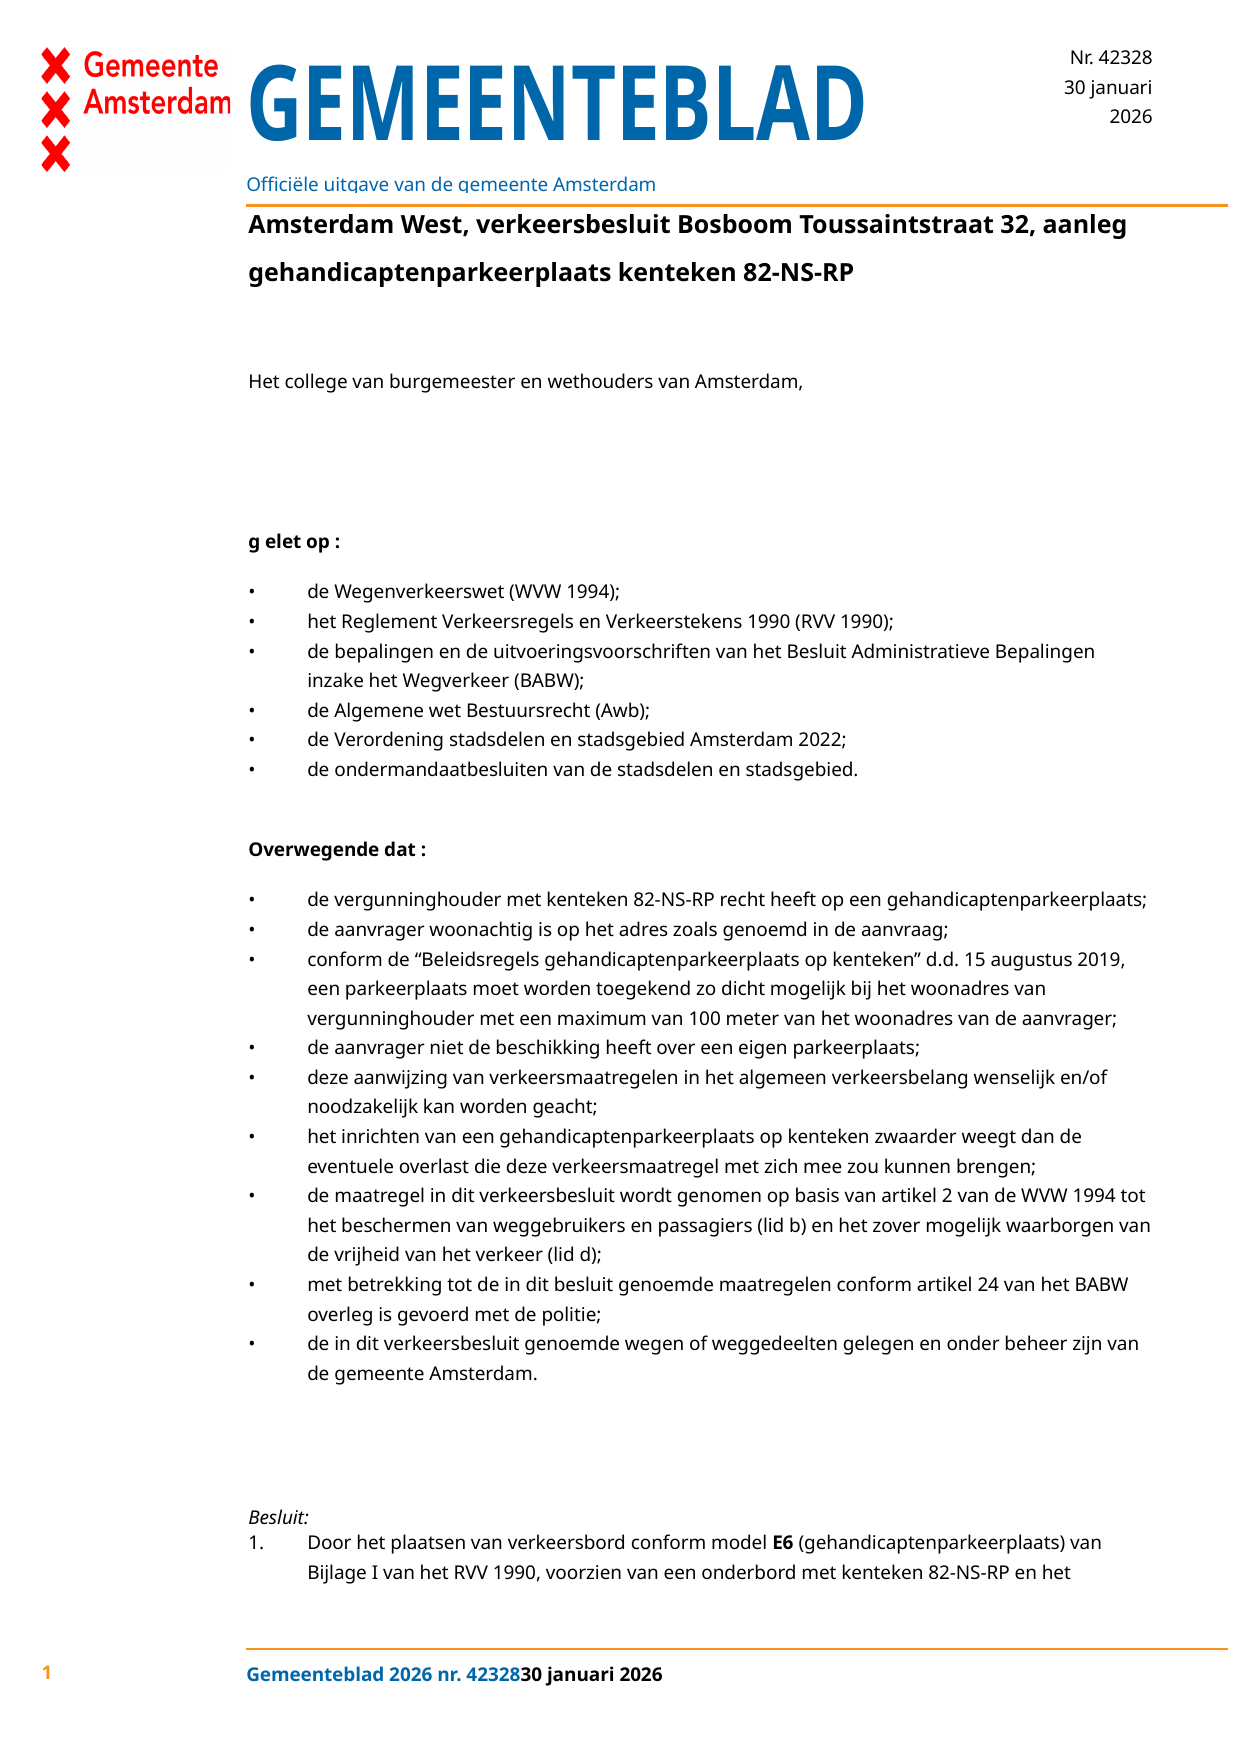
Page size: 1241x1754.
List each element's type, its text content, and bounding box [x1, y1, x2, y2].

picture [41, 47, 231, 172]
list Door het plaatsen van verkeersbord conform model E6 (gehandicaptenparkeerplaats) van Bijlage I van het RVV 1990, voorzien van een onderbord met kenteken 82-NS-RP en het [248, 1529, 1152, 1585]
text Besluit: [248, 1504, 1152, 1529]
text Het college van burgemeester en wethouders van Amsterdam, [248, 368, 1152, 394]
list het inrichten van een gehandicaptenparkeerplaats op kenteken zwaarder weegt dan de eventuele overlast die deze verkeersmaatregel met zich mee zou kunnen brengen; [248, 1123, 1152, 1178]
list de vergunninghouder met kenteken 82-NS-RP recht heeft op een gehandicaptenparkeerplaats; [248, 887, 1152, 912]
list conform de “Beleidsregels gehandicaptenparkeerplaats op kenteken” d.d. 15 augustus 2019, een parkeerplaats moet worden toegekend zo dicht mogelijk bij het woonadres van vergunninghouder met een maximum van 100 meter van het woonadres van de aanvrager; [248, 946, 1152, 1031]
text g elet op : [248, 528, 1152, 554]
text Overwegende dat : [248, 836, 1152, 862]
list de Wegenverkeerswet (WVW 1994); [248, 579, 1152, 604]
list de in dit verkeersbesluit genoemde wegen of weggedeelten gelegen en onder beheer zijn van de gemeente Amsterdam. [248, 1330, 1152, 1386]
list de aanvrager woonachtig is op het adres zoals genoemd in de aanvraag; [248, 916, 1152, 942]
list de ondermandaatbesluiten van de stadsdelen en stadsgebied. [248, 756, 1152, 782]
list de aanvrager niet de beschikking heeft over een eigen parkeerplaats; [248, 1034, 1152, 1060]
list de Algemene wet Bestuursrecht (Awb); [248, 697, 1152, 723]
text Amsterdam West, verkeersbesluit Bosboom Toussaintstraat 32, aanleg gehandicaptenparkeerplaats kenteken 82-NS-RP [248, 207, 1152, 288]
list met betrekking tot de in dit besluit genoemde maatregelen conform artikel 24 van het BABW overleg is gevoerd met de politie; [248, 1271, 1152, 1326]
list deze aanwijzing van verkeersmaatregelen in het algemeen verkeersbelang wenselijk en/of noodzakelijk kan worden geacht; [248, 1064, 1152, 1119]
list het Reglement Verkeersregels en Verkeerstekens 1990 (RVV 1990); [248, 608, 1152, 634]
list de maatregel in dit verkeersbesluit wordt genomen op basis van artikel 2 van de WVW 1994 tot het beschermen van weggebruikers en passagiers (lid b) en het zover mogelijk waarborgen van de vrijheid van het verkeer (lid d); [248, 1182, 1152, 1267]
list de Verordening stadsdelen en stadsgebied Amsterdam 2022; [248, 727, 1152, 752]
list de bepalingen en de uitvoeringsvoorschriften van het Besluit Administratieve Bepalingen inzake het Wegverkeer (BABW); [248, 638, 1152, 693]
